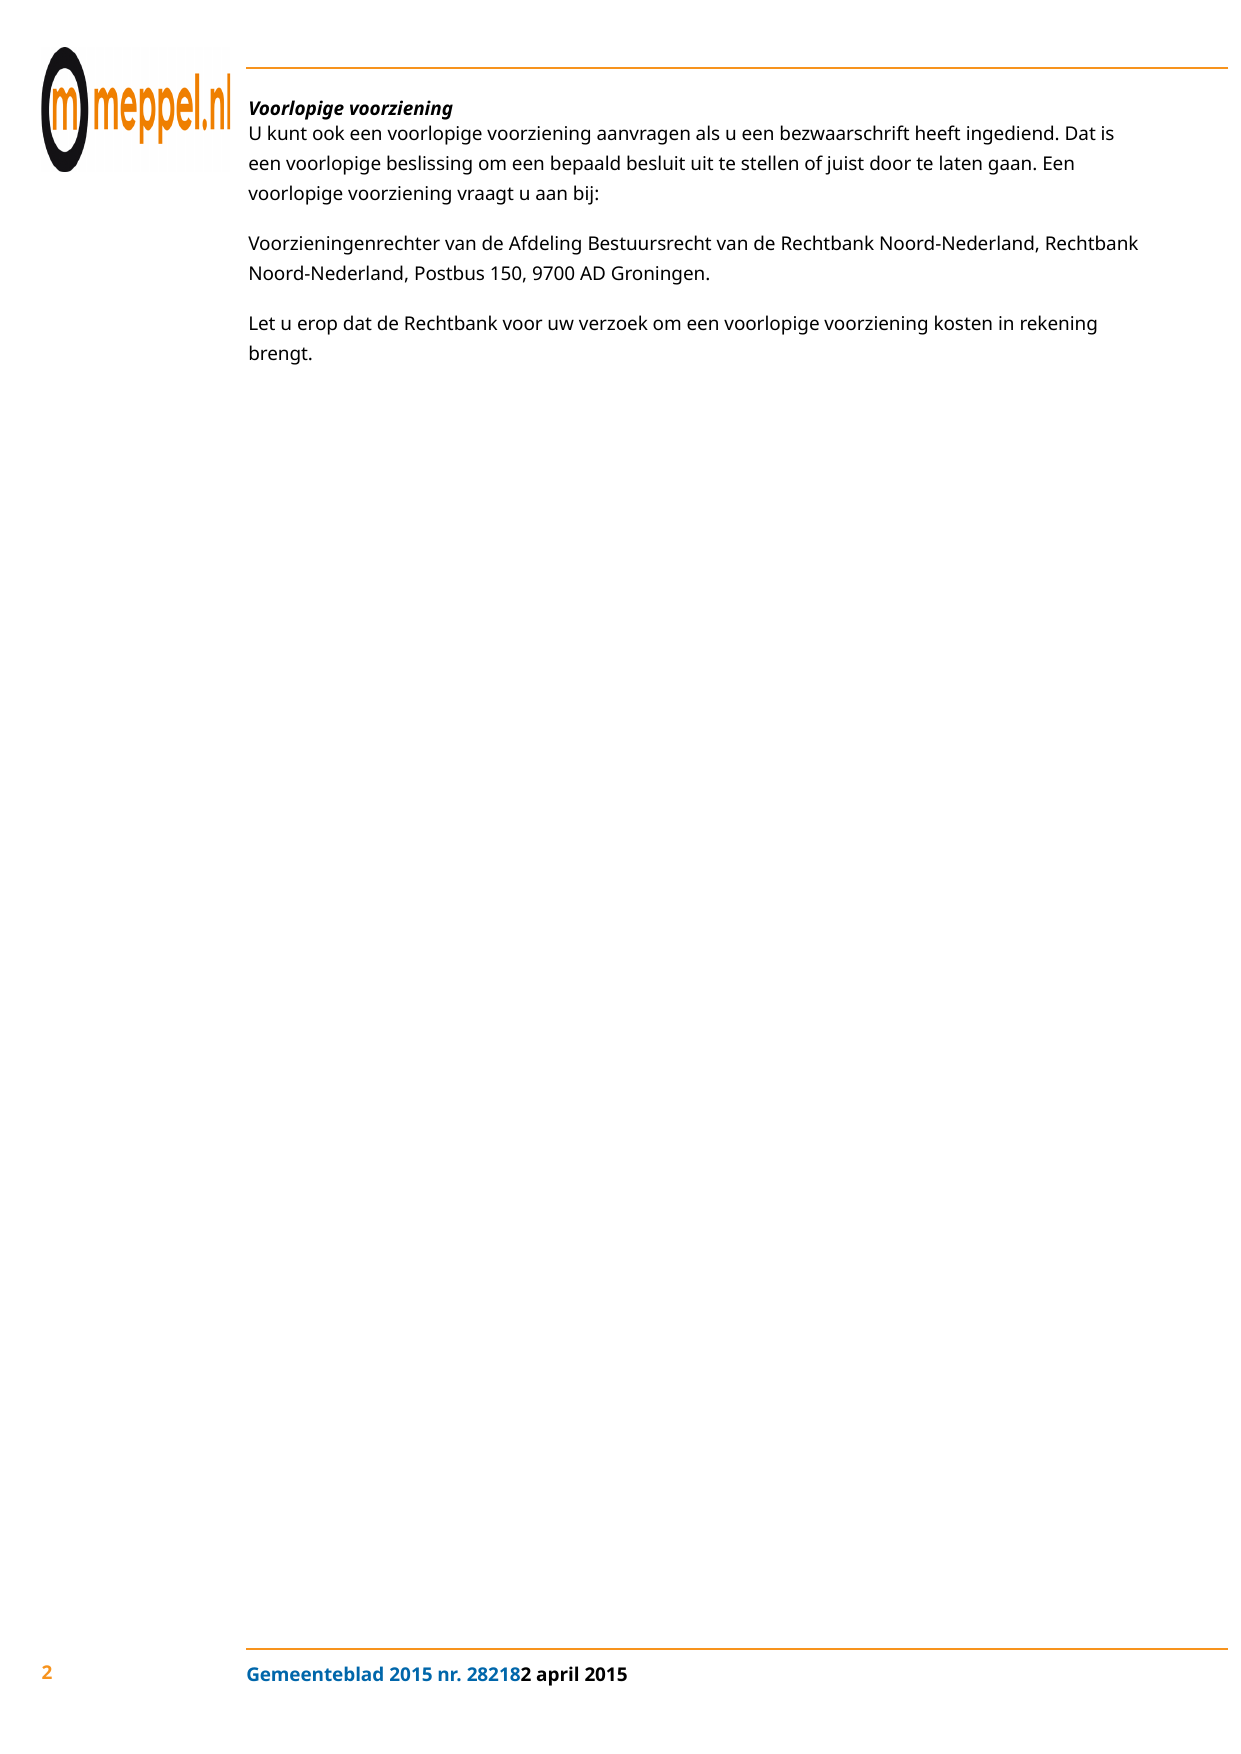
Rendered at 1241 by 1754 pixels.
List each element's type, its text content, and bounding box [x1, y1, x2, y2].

text U kunt ook een voorlopige voorziening aanvragen als u een bezwaarschrift heeft ingediend. Dat is een voorlopige beslissing om een bepaald besluit uit te stellen of juist door te laten gaan. Een voorlopige voorziening vraagt u aan bij: [248, 121, 1152, 205]
text Voorzieningenrechter van de Afdeling Bestuursrecht van de Rechtbank Noord-Nederland, Rechtbank Noord-Nederland, Postbus 150, 9700 AD Groningen. [248, 230, 1152, 285]
picture [41, 47, 231, 172]
text Voorlopige voorziening [248, 95, 1152, 121]
text Let u erop dat de Rechtbank voor uw verzoek om een voorlopige voorziening kosten in rekening brengt. [248, 310, 1152, 365]
